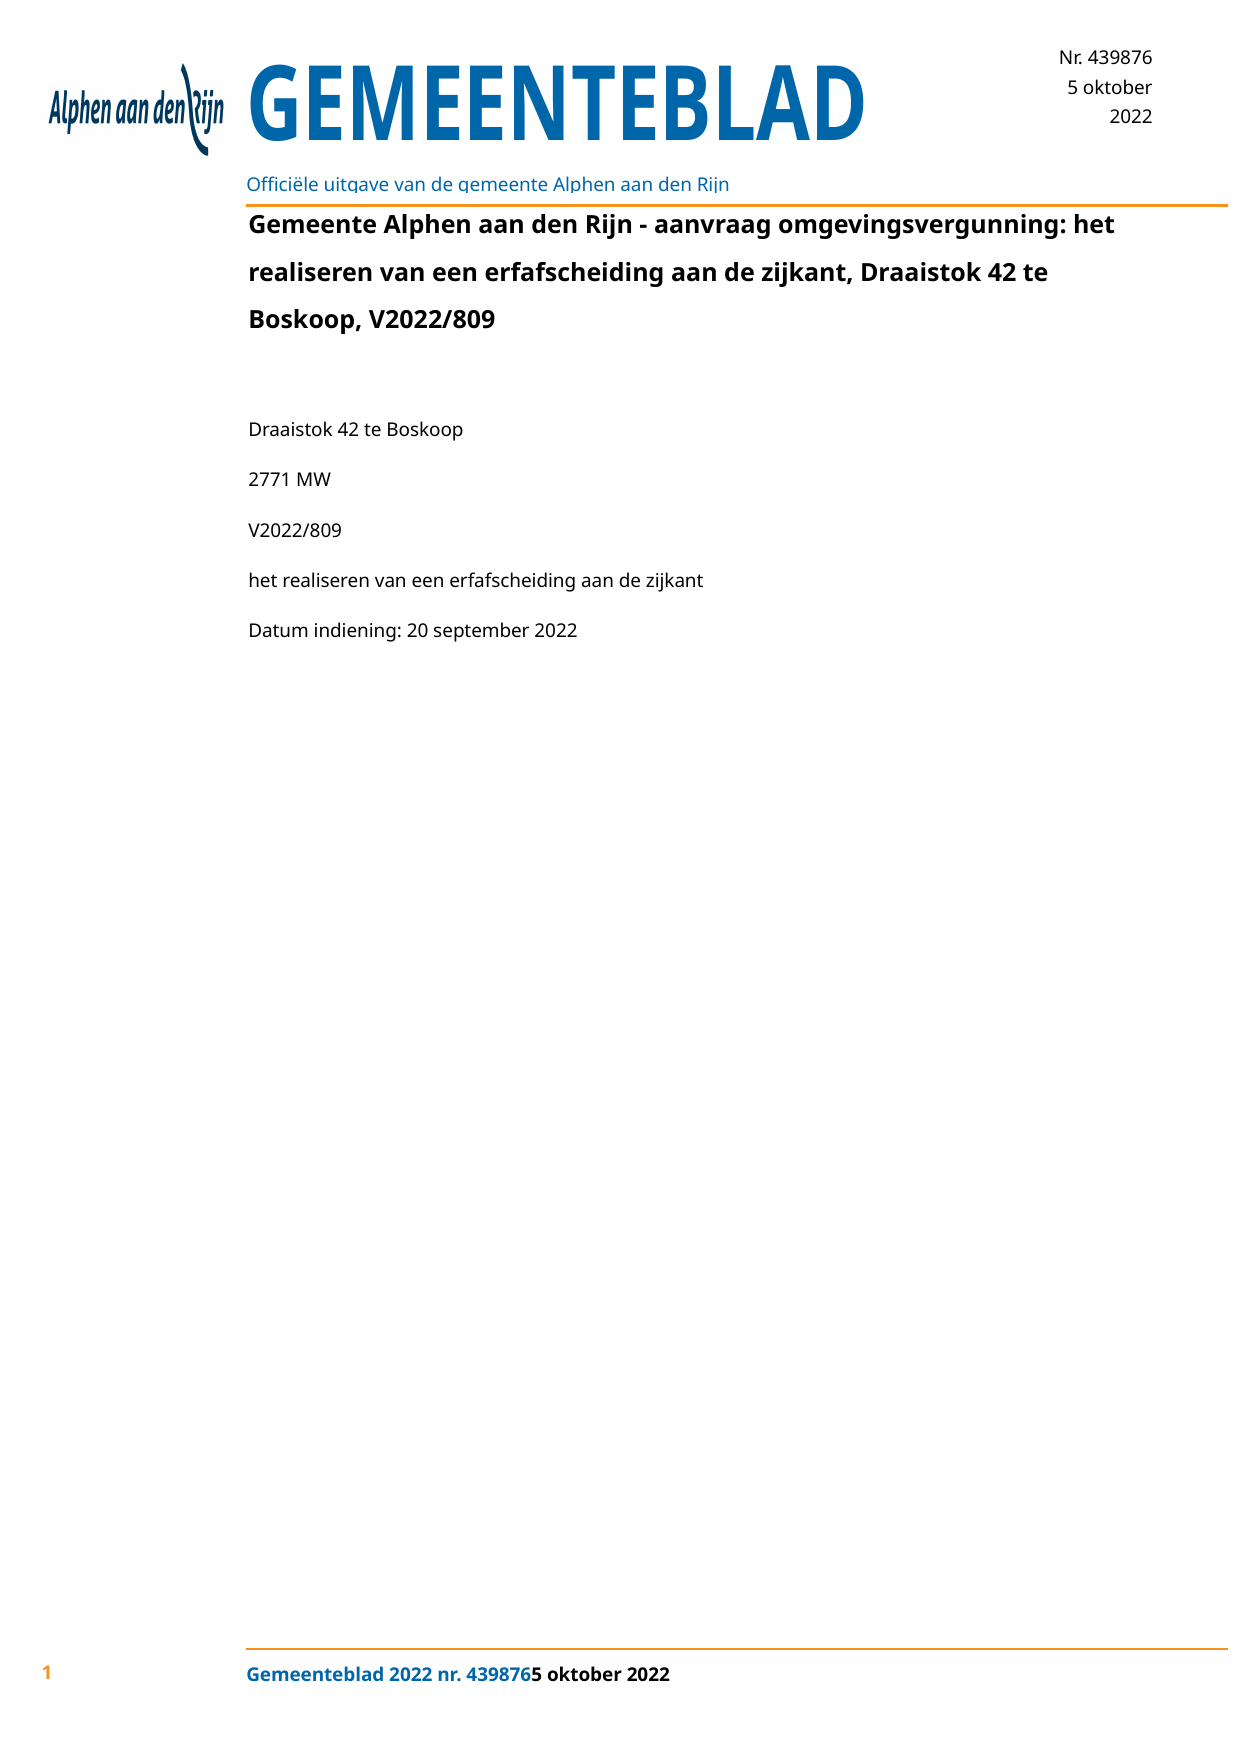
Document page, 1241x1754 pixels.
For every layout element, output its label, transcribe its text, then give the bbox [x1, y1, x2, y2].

text V2022/809 [248, 517, 1152, 542]
picture [41, 47, 231, 172]
text het realiseren van een erfafscheiding aan de zijkant [248, 567, 1152, 593]
text 2771 MW [248, 466, 1152, 492]
text Datum indiening: 20 september 2022 [248, 618, 1152, 643]
text Draaistok 42 te Boskoop [248, 416, 1152, 442]
text Gemeente Alphen aan den Rijn - aanvraag omgevingsvergunning: het realiseren van een erfafscheiding aan de zijkant, Draaistok 42 te Boskoop, V2022/809 [248, 207, 1152, 336]
